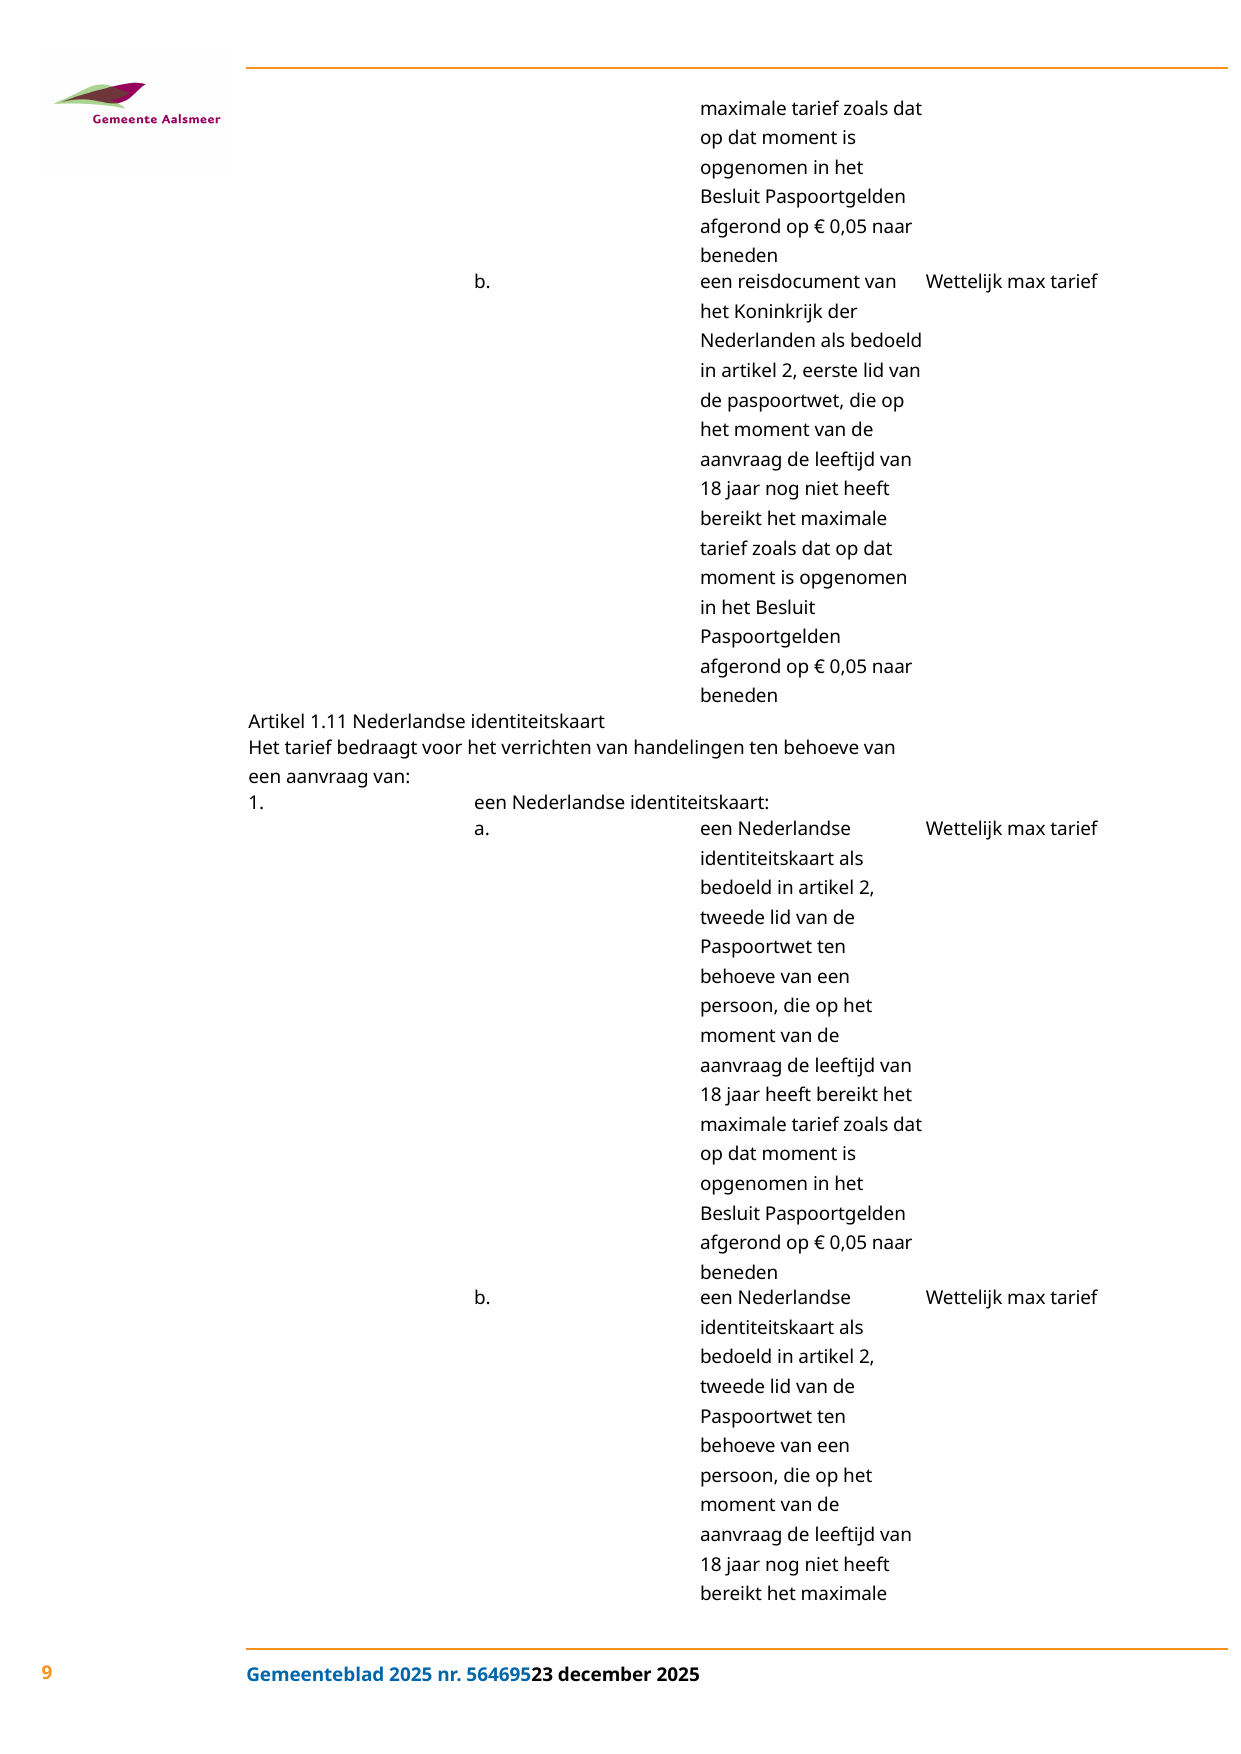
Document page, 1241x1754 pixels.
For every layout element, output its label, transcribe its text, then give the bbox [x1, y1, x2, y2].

table_cell Wettelijk max tarief [926, 269, 1152, 708]
table_cell [248, 95, 474, 268]
table_cell a. [474, 815, 700, 1284]
table_cell Wettelijk max tarief [926, 815, 1152, 1284]
table_cell [926, 708, 1152, 734]
picture [41, 47, 231, 172]
table_cell een reisdocument van het Koninkrijk der Nederlanden als bedoeld in artikel 2, eerste lid van de paspoortwet, die op het moment van de aanvraag de leeftijd van 18 jaar nog niet heeft bereikt het maximale tarief zoals dat op dat moment is opgenomen in het Besluit Paspoortgelden afgerond op € 0,05 naar beneden [700, 269, 926, 708]
table_cell [926, 734, 1152, 789]
table_cell [248, 269, 474, 708]
table_cell Artikel 1.11 Nederlandse identiteitskaart [248, 708, 926, 734]
table_cell [926, 789, 1152, 815]
table_cell Wettelijk max tarief [926, 1285, 1152, 1606]
table_cell een Nederlandse identiteitskaart: [474, 789, 926, 815]
table_cell [248, 815, 474, 1284]
table_cell [926, 95, 1152, 268]
table_cell een Nederlandse identiteitskaart als bedoeld in artikel 2, tweede lid van de Paspoortwet ten behoeve van een persoon, die op het moment van de aanvraag de leeftijd van 18 jaar heeft bereikt het maximale tarief zoals dat op dat moment is opgenomen in het Besluit Paspoortgelden afgerond op € 0,05 naar beneden [700, 815, 926, 1284]
table_cell een Nederlandse identiteitskaart als bedoeld in artikel 2, tweede lid van de Paspoortwet ten behoeve van een persoon, die op het moment van de aanvraag de leeftijd van 18 jaar nog niet heeft bereikt het maximale [700, 1285, 926, 1606]
table_cell b. [474, 1285, 700, 1606]
table_cell Het tarief bedraagt voor het verrichten van handelingen ten behoeve van een aanvraag van: [248, 734, 926, 789]
table_cell [248, 1285, 474, 1606]
table_cell maximale tarief zoals dat op dat moment is opgenomen in het Besluit Paspoortgelden afgerond op € 0,05 naar beneden [700, 95, 926, 268]
table_cell [474, 95, 700, 268]
table_cell b. [474, 269, 700, 708]
table_cell 1. [248, 789, 474, 815]
